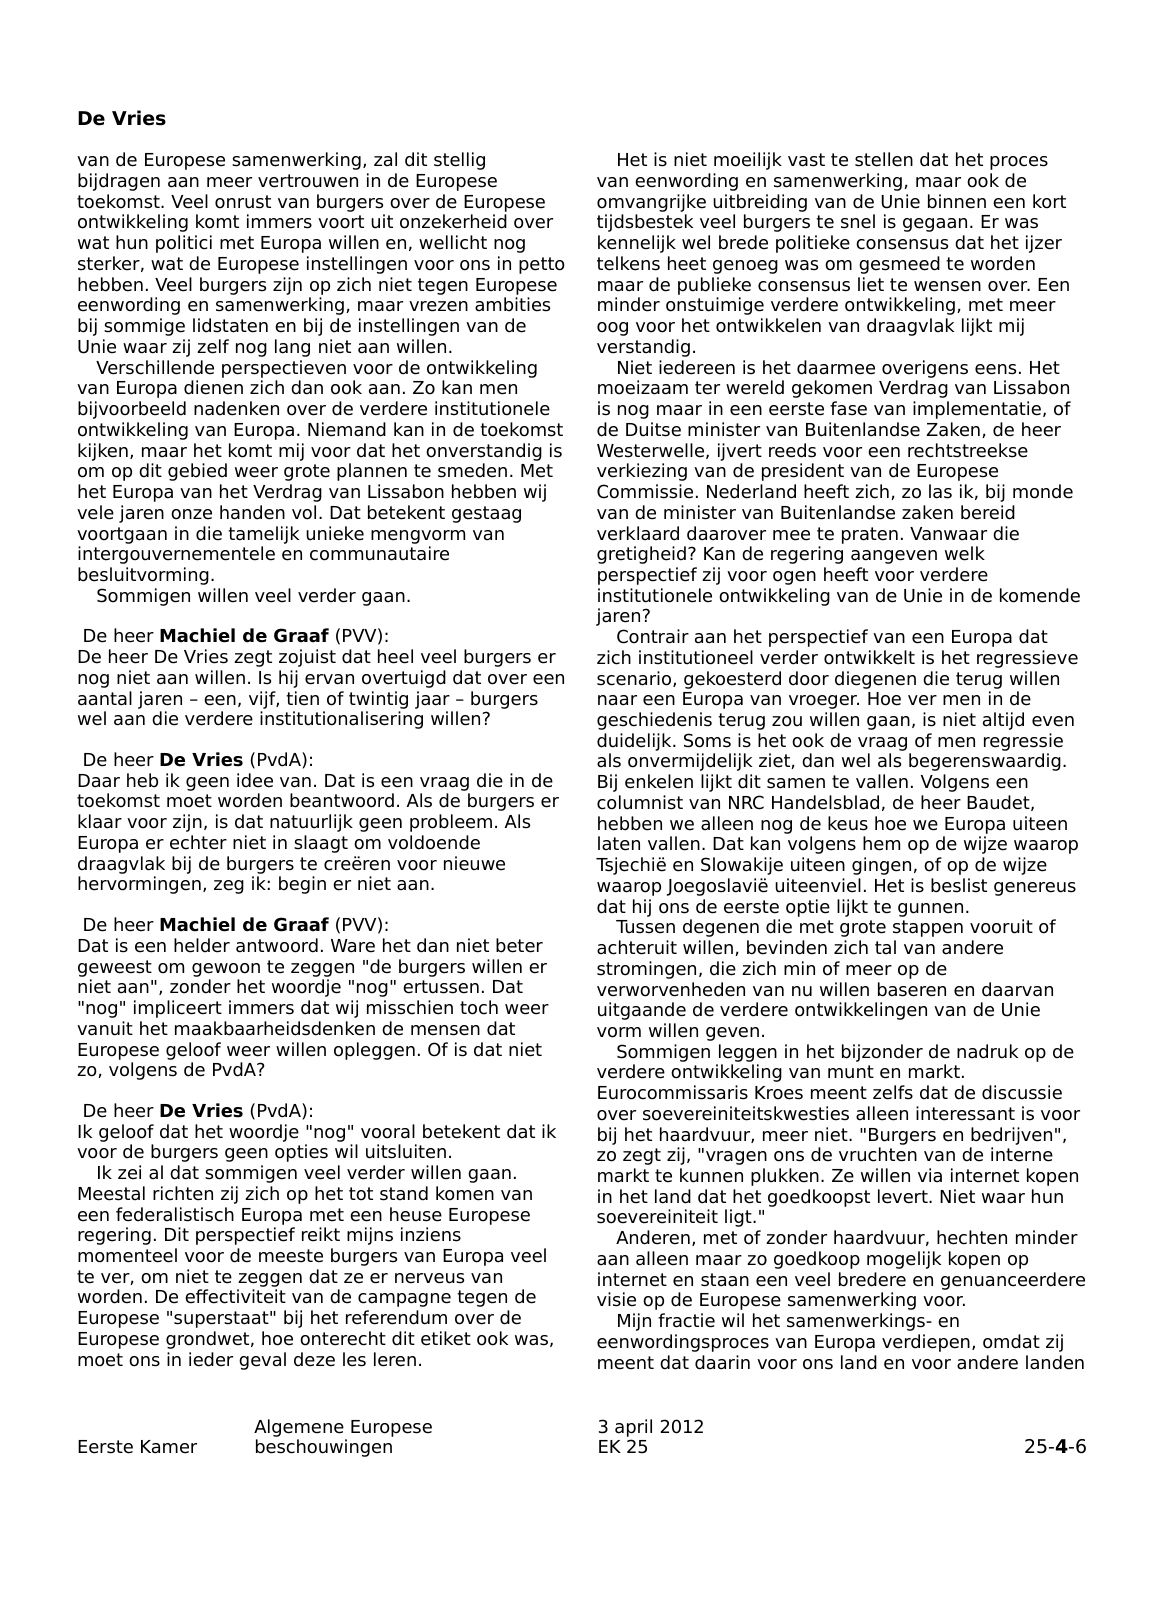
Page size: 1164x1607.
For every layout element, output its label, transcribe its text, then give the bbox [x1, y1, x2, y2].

text Ik zei al dat sommigen veel verder willen gaan. Meestal richten zij zich op het tot stand komen van een federalistisch Europa met een heuse Europese regering. Dit perspectief reikt mijns inziens momenteel voor de meeste burgers van Europa veel te ver, om niet te zeggen dat ze er nerveus van worden. De effectiviteit van de campagne tegen de Europese "superstaat" bij het referendum over de Europese grondwet, hoe onterecht dit etiket ook was, moet ons in ieder geval deze les leren. [77, 1163, 567, 1370]
text De heer De Vries zegt zojuist dat heel veel burgers er nog niet aan willen. Is hij ervan overtuigd dat over een aantal jaren – een, vijf, tien of twintig jaar – burgers wel aan die verdere institutionalisering willen? [77, 647, 567, 730]
text Sommigen willen veel verder gaan. [77, 586, 567, 606]
text Niet iedereen is het daarmee overigens eens. Het moeizaam ter wereld gekomen Verdrag van Lissabon is nog maar in een eerste fase van implementatie, of de Duitse minister van Buitenlandse Zaken, de heer Westerwelle, ijvert reeds voor een rechtstreekse verkiezing van de president van de Europese Commissie. Nederland heeft zich, zo las ik, bij monde van de minister van Buitenlandse zaken bereid verklaard daarover mee te praten. Vanwaar die gretigheid? Kan de regering aangeven welk perspectief zij voor ogen heeft voor verdere institutionele ontwikkeling van de Unie in de komende jaren? [596, 357, 1087, 627]
text Sommigen leggen in het bijzonder de nadruk op de verdere ontwikkeling van munt en markt. Eurocommissaris Kroes meent zelfs dat de discussie over soevereiniteitskwesties alleen interessant is voor bij het haardvuur, meer niet. "Burgers en bedrijven", zo zegt zij, "vragen ons de vruchten van de interne markt te kunnen plukken. Ze willen via internet kopen in het land dat het goedkoopst levert. Niet waar hun soevereiniteit ligt." [596, 1042, 1087, 1228]
text Het is niet moeilijk vast te stellen dat het proces van eenwording en samenwerking, maar ook de omvangrijke uitbreiding van de Unie binnen een kort tijdsbestek veel burgers te snel is gegaan. Er was kennelijk wel brede politieke consensus dat het ijzer telkens heet genoeg was om gesmeed te worden maar de publieke consensus liet te wensen over. Een minder onstuimige verdere ontwikkeling, met meer oog voor het ontwikkelen van draagvlak lijkt mij verstandig. [596, 150, 1087, 357]
text Verschillende perspectieven voor de ontwikkeling van Europa dienen zich dan ook aan. Zo kan men bijvoorbeeld nadenken over de verdere institutionele ontwikkeling van Europa. Niemand kan in de toekomst kijken, maar het komt mij voor dat het onverstandig is om op dit gebied weer grote plannen te smeden. Met het Europa van het Verdrag van Lissabon hebben wij vele jaren onze handen vol. Dat betekent gestaag voortgaan in die tamelijk unieke mengvorm van intergouvernementele en communautaire besluitvorming. [77, 357, 567, 586]
text Tussen degenen die met grote stappen vooruit of achteruit willen, bevinden zich tal van andere stromingen, die zich min of meer op de verworvenheden van nu willen baseren en daarvan uitgaande de verdere ontwikkelingen van de Unie vorm willen geven. [596, 917, 1087, 1042]
text van de Europese samenwerking, zal dit stellig bijdragen aan meer vertrouwen in de Europese toekomst. Veel onrust van burgers over de Europese ontwikkeling komt immers voort uit onzekerheid over wat hun politici met Europa willen en, wellicht nog sterker, wat de Europese instellingen voor ons in petto hebben. Veel burgers zijn op zich niet tegen Europese eenwording en samenwerking, maar vrezen ambities bij sommige lidstaten en bij de instellingen van de Unie waar zij zelf nog lang niet aan willen. [77, 150, 567, 357]
text Anderen, met of zonder haardvuur, hechten minder aan alleen maar zo goedkoop mogelijk kopen op internet en staan een veel bredere en genuanceerdere visie op de Europese samenwerking voor. [596, 1228, 1087, 1311]
text Daar heb ik geen idee van. Dat is een vraag die in de toekomst moet worden beantwoord. Als de burgers er klaar voor zijn, is dat natuurlijk geen probleem. Als Europa er echter niet in slaagt om voldoende draagvlak bij de burgers te creëren voor nieuwe hervormingen, zeg ik: begin er niet aan. [77, 771, 567, 895]
text De heer Machiel de Graaf (PVV): [77, 626, 567, 647]
text De heer De Vries (PvdA): [77, 750, 567, 771]
text Mijn fractie wil het samenwerkings- en eenwordingsproces van Europa verdiepen, omdat zij meent dat daarin voor ons land en voor andere landen [596, 1311, 1087, 1373]
text De heer Machiel de Graaf (PVV): [77, 915, 567, 936]
text Contrair aan het perspectief van een Europa dat zich institutioneel verder ontwikkelt is het regressieve scenario, gekoesterd door diegenen die terug willen naar een Europa van vroeger. Hoe ver men in de geschiedenis terug zou willen gaan, is niet altijd even duidelijk. Soms is het ook de vraag of men regressie als onvermijdelijk ziet, dan wel als begerenswaardig. Bij enkelen lijkt dit samen te vallen. Volgens een columnist van NRC Handelsblad, de heer Baudet, hebben we alleen nog de keus hoe we Europa uiteen laten vallen. Dat kan volgens hem op de wijze waarop Tsjechië en Slowakije uiteen gingen, of op de wijze waarop Joegoslavië uiteenviel. Het is beslist genereus dat hij ons de eerste optie lijkt te gunnen. [596, 627, 1087, 917]
text De heer De Vries (PvdA): [77, 1101, 567, 1122]
text Ik geloof dat het woordje "nog" vooral betekent dat ik voor de burgers geen opties wil uitsluiten. [77, 1122, 567, 1163]
text Dat is een helder antwoord. Ware het dan niet beter geweest om gewoon te zeggen "de burgers willen er niet aan", zonder het woordje "nog" ertussen. Dat "nog" impliceert immers dat wij misschien toch weer vanuit het maakbaarheidsdenken de mensen dat Europese geloof weer willen opleggen. Of is dat niet zo, volgens de PvdA? [77, 936, 567, 1081]
